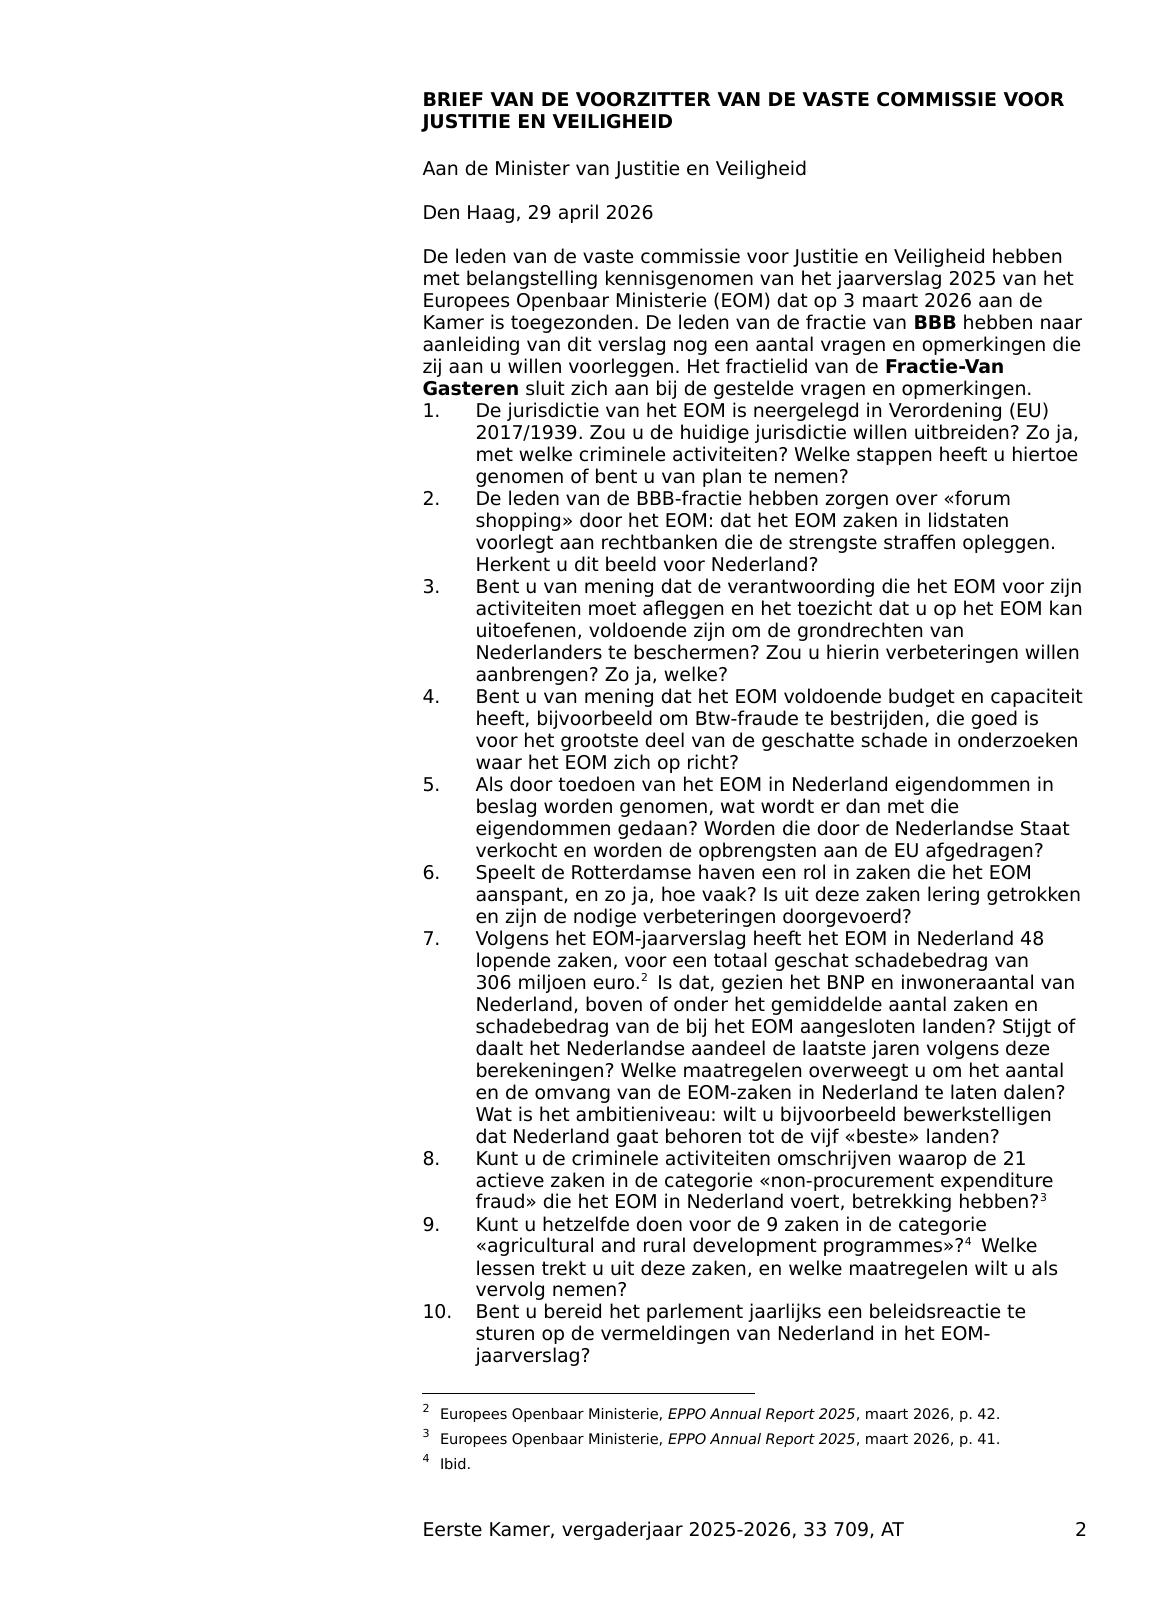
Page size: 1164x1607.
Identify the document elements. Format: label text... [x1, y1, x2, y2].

text 8. Kunt u de criminele activiteiten omschrijven waarop de 21 actieve zaken in de categorie «non-procurement expenditure fraud» die het EOM in Nederland voert, betrekking hebben? [422, 1147, 1087, 1213]
text 4. Bent u van mening dat het EOM voldoende budget en capaciteit heeft, bijvoorbeeld om Btw-fraude te bestrijden, die goed is voor het grootste deel van de geschatte schade in onderzoeken waar het EOM zich op richt? [422, 686, 1087, 774]
text 10. Bent u bereid het parlement jaarlijks een beleidsreactie te sturen op de vermeldingen van Nederland in het EOM-jaarverslag? [422, 1301, 1087, 1367]
text 9. Kunt u hetzelfde doen voor de 9 zaken in de categorie «agricultural and rural development programmes»? Welke lessen trekt u uit deze zaken, en welke maatregelen wilt u als vervolg nemen? [422, 1213, 1087, 1301]
text 5. Als door toedoen van het EOM in Nederland eigendommen in beslag worden genomen, wat wordt er dan met die eigendommen gedaan? Worden die door de Nederlandse Staat verkocht en worden de opbrengsten aan de EU afgedragen? [422, 774, 1087, 862]
text 6. Speelt de Rotterdamse haven een rol in zaken die het EOM aanspant, en zo ja, hoe vaak? Is uit deze zaken lering getrokken en zijn de nodige verbeteringen doorgevoerd? [422, 862, 1087, 928]
text 2. De leden van de BBB-fractie hebben zorgen over «forum shopping» door het EOM: dat het EOM zaken in lidstaten voorlegt aan rechtbanken die de strengste straffen opleggen. Herkent u dit beeld voor Nederland? [422, 488, 1087, 576]
text 1. De jurisdictie van het EOM is neergelegd in Verordening (EU) 2017/1939. Zou u de huidige jurisdictie willen uitbreiden? Zo ja, met welke criminele activiteiten? Welke stappen heeft u hiertoe genomen of bent u van plan te nemen? [422, 400, 1087, 488]
text De leden van de vaste commissie voor Justitie en Veiligheid hebben met belangstelling kennisgenomen van het jaarverslag 2025 van het Europees Openbaar Ministerie (EOM) dat op 3 maart 2026 aan de Kamer is toegezonden. De leden van de fractie van BBB hebben naar aanleiding van dit verslag nog een aantal vragen en opmerkingen die zij aan u willen voorleggen. Het fractielid van de Fractie-Van Gasteren sluit zich aan bij de gestelde vragen en opmerkingen. [422, 246, 1087, 400]
text Den Haag, 29 april 2026 [422, 202, 1087, 224]
text Aan de Minister van Justitie en Veiligheid [422, 158, 1087, 180]
text Ibid. [422, 1452, 1087, 1474]
text 7. Volgens het EOM-jaarverslag heeft het EOM in Nederland 48 lopende zaken, voor een totaal geschat schadebedrag van 306 miljoen euro. Is dat, gezien het BNP en inwoneraantal van Nederland, boven of onder het gemiddelde aantal zaken en schadebedrag van de bij het EOM aangesloten landen? Stijgt of daalt het Nederlandse aandeel de laatste jaren volgens deze berekeningen? Welke maatregelen overweegt u om het aantal en de omvang van de EOM-zaken in Nederland te laten dalen? Wat is het ambitieniveau: wilt u bijvoorbeeld bewerkstelligen dat Nederland gaat behoren tot de vijf «beste» landen? [422, 928, 1087, 1147]
text Europees Openbaar Ministerie, EPPO Annual Report 2025, maart 2026, p. 41. [422, 1427, 1087, 1449]
text 3. Bent u van mening dat de verantwoording die het EOM voor zijn activiteiten moet afleggen en het toezicht dat u op het EOM kan uitoefenen, voldoende zijn om de grondrechten van Nederlanders te beschermen? Zou u hierin verbeteringen willen aanbrengen? Zo ja, welke? [422, 576, 1087, 686]
text Europees Openbaar Ministerie, EPPO Annual Report 2025, maart 2026, p. 42. [422, 1402, 1087, 1424]
subtitle BRIEF VAN DE VOORZITTER VAN DE VASTE COMMISSIE VOOR JUSTITIE EN VEILIGHEID [422, 89, 1087, 133]
